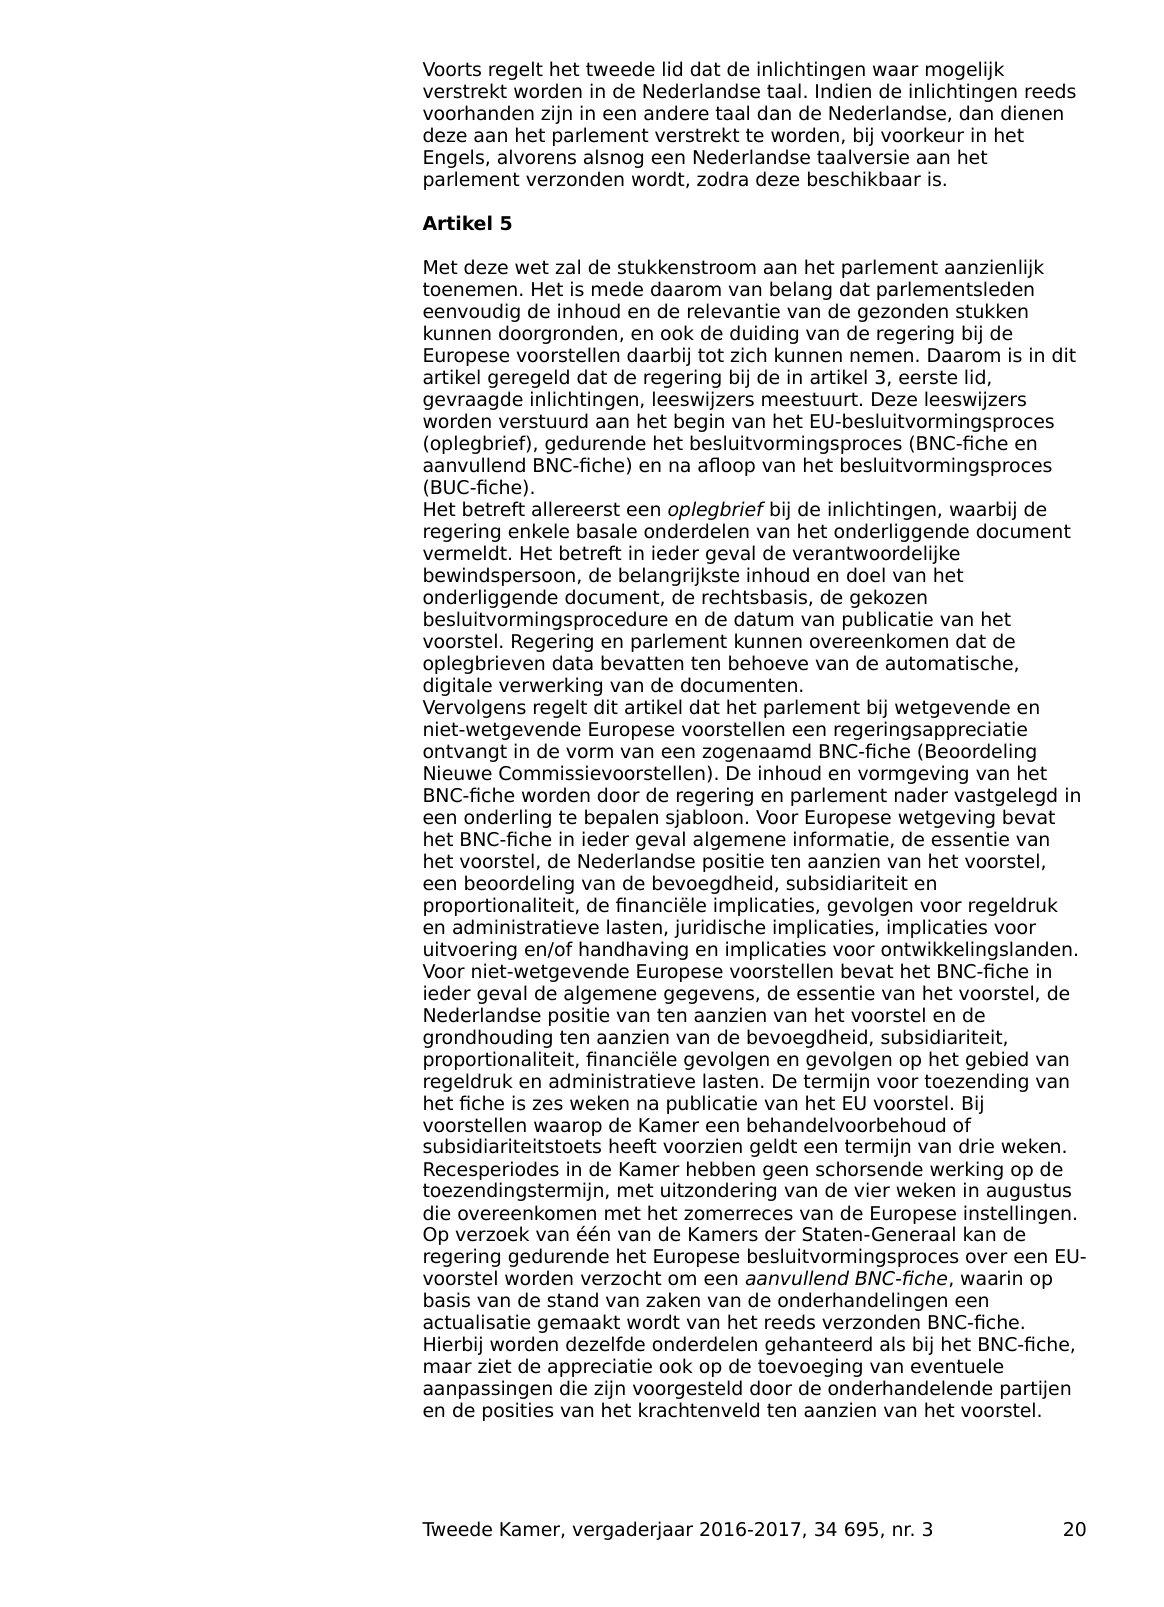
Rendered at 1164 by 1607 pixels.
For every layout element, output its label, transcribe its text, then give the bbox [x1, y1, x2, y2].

text Vervolgens regelt dit artikel dat het parlement bij wetgevende en niet-wetgevende Europese voorstellen een regeringsappreciatie ontvangt in de vorm van een zogenaamd BNC-fiche (Beoordeling Nieuwe Commissievoorstellen). De inhoud en vormgeving van het BNC-fiche worden door de regering en parlement nader vastgelegd in een onderling te bepalen sjabloon. Voor Europese wetgeving bevat het BNC-fiche in ieder geval algemene informatie, de essentie van het voorstel, de Nederlandse positie ten aanzien van het voorstel, een beoordeling van de bevoegdheid, subsidiariteit en proportionaliteit, de financiële implicaties, gevolgen voor regeldruk en administratieve lasten, juridische implicaties, implicaties voor uitvoering en/of handhaving en implicaties voor ontwikkelingslanden. Voor niet-wetgevende Europese voorstellen bevat het BNC-fiche in ieder geval de algemene gegevens, de essentie van het voorstel, de Nederlandse positie van ten aanzien van het voorstel en de grondhouding ten aanzien van de bevoegdheid, subsidiariteit, proportionaliteit, financiële gevolgen en gevolgen op het gebied van regeldruk en administratieve lasten. De termijn voor toezending van het fiche is zes weken na publicatie van het EU voorstel. Bij voorstellen waarop de Kamer een behandelvoorbehoud of subsidiariteitstoets heeft voorzien geldt een termijn van drie weken. Recesperiodes in de Kamer hebben geen schorsende werking op de toezendingstermijn, met uitzondering van de vier weken in augustus die overeenkomen met het zomerreces van de Europese instellingen. [422, 697, 1087, 1224]
text Het betreft allereerst een oplegbrief bij de inlichtingen, waarbij de regering enkele basale onderdelen van het onderliggende document vermeldt. Het betreft in ieder geval de verantwoordelijke bewindspersoon, de belangrijkste inhoud en doel van het onderliggende document, de rechtsbasis, de gekozen besluitvormingsprocedure en de datum van publicatie van het voorstel. Regering en parlement kunnen overeenkomen dat de oplegbrieven data bevatten ten behoeve van de automatische, digitale verwerking van de documenten. [422, 499, 1087, 697]
text Op verzoek van één van de Kamers der Staten-Generaal kan de regering gedurende het Europese besluitvormingsproces over een EU-voorstel worden verzocht om een aanvullend BNC-fiche, waarin op basis van de stand van zaken van de onderhandelingen een actualisatie gemaakt wordt van het reeds verzonden BNC-fiche. Hierbij worden dezelfde onderdelen gehanteerd als bij het BNC-fiche, maar ziet de appreciatie ook op de toevoeging van eventuele aanpassingen die zijn voorgesteld door de onderhandelende partijen en de posities van het krachtenveld ten aanzien van het voorstel. [422, 1224, 1087, 1422]
text Voorts regelt het tweede lid dat de inlichtingen waar mogelijk verstrekt worden in de Nederlandse taal. Indien de inlichtingen reeds voorhanden zijn in een andere taal dan de Nederlandse, dan dienen deze aan het parlement verstrekt te worden, bij voorkeur in het Engels, alvorens alsnog een Nederlandse taalversie aan het parlement verzonden wordt, zodra deze beschikbaar is. [422, 59, 1087, 191]
subtitle Artikel 5 [422, 213, 1087, 235]
text Met deze wet zal de stukkenstroom aan het parlement aanzienlijk toenemen. Het is mede daarom van belang dat parlementsleden eenvoudig de inhoud en de relevantie van de gezonden stukken kunnen doorgronden, en ook de duiding van de regering bij de Europese voorstellen daarbij tot zich kunnen nemen. Daarom is in dit artikel geregeld dat de regering bij de in artikel 3, eerste lid, gevraagde inlichtingen, leeswijzers meestuurt. Deze leeswijzers worden verstuurd aan het begin van het EU-besluitvormingsproces (oplegbrief), gedurende het besluitvormingsproces (BNC-fiche en aanvullend BNC-fiche) en na afloop van het besluitvormingsproces (BUC-fiche). [422, 257, 1087, 499]
